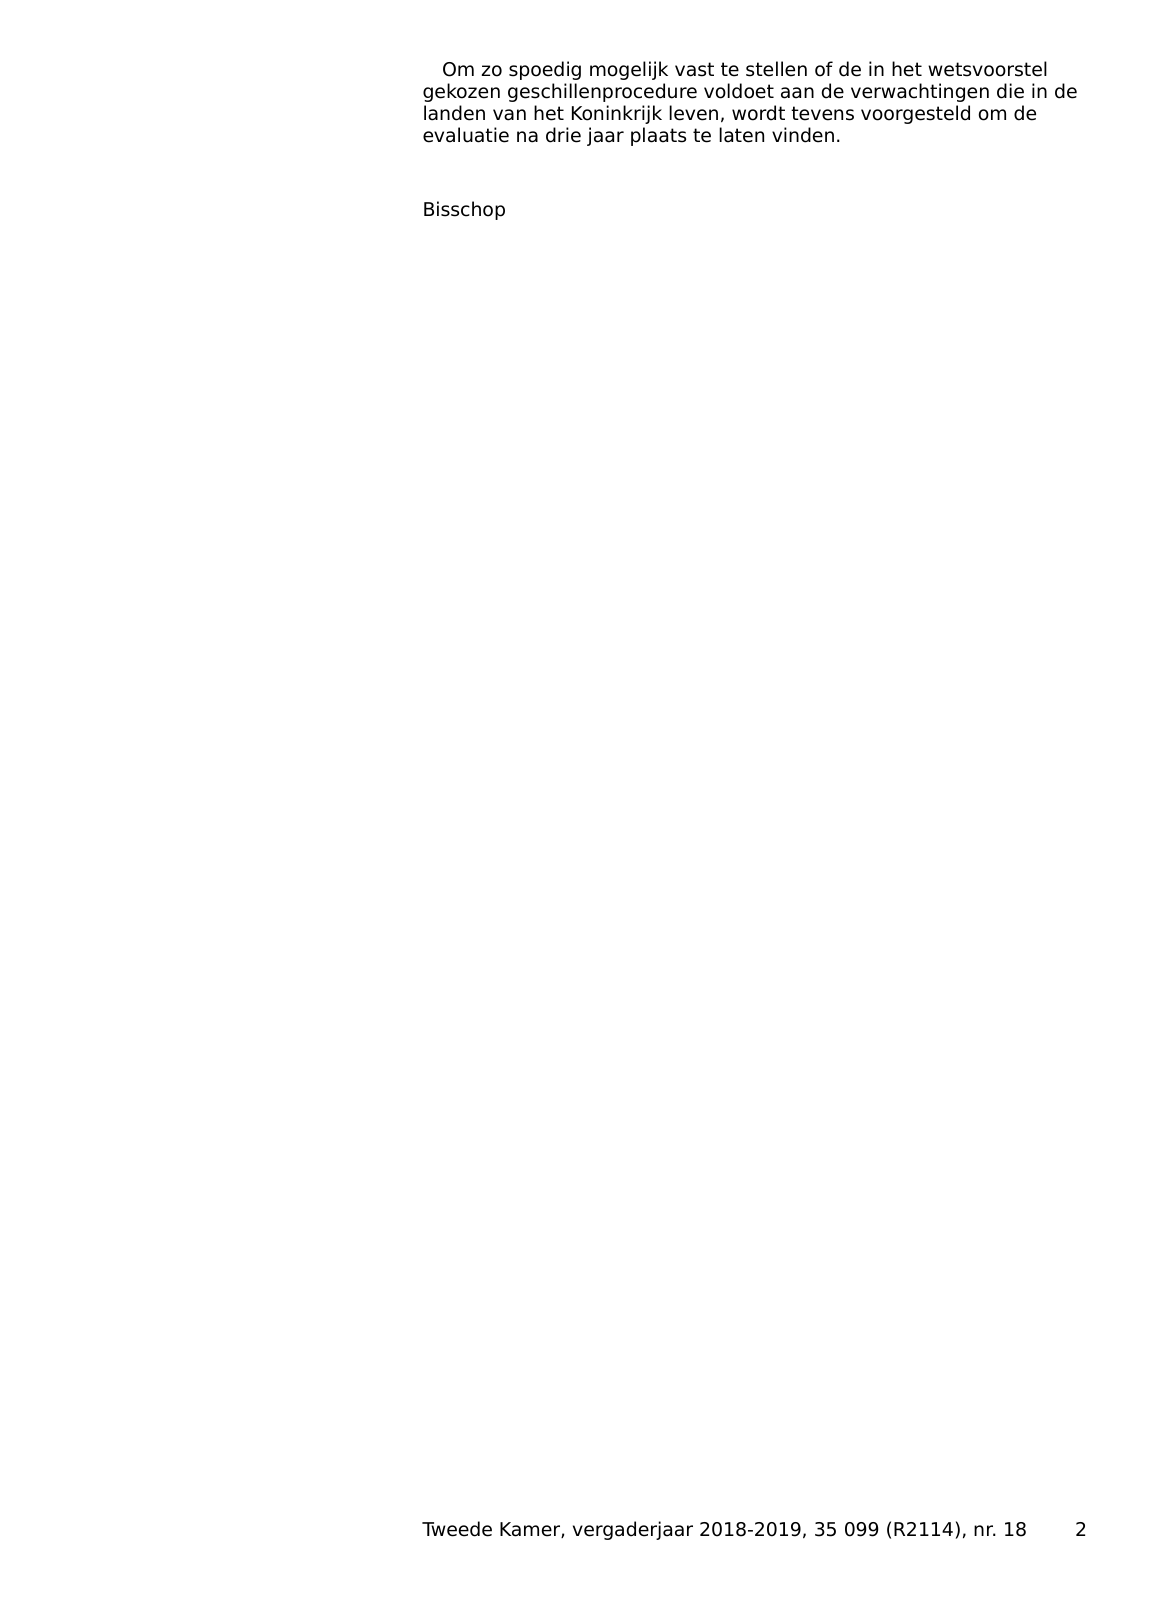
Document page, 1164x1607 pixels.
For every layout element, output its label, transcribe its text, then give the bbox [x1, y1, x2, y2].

text Om zo spoedig mogelijk vast te stellen of de in het wetsvoorstel gekozen geschillenprocedure voldoet aan de verwachtingen die in de landen van het Koninkrijk leven, wordt tevens voorgesteld om de evaluatie na drie jaar plaats te laten vinden. [422, 59, 1087, 147]
text Bisschop [422, 177, 1087, 221]
